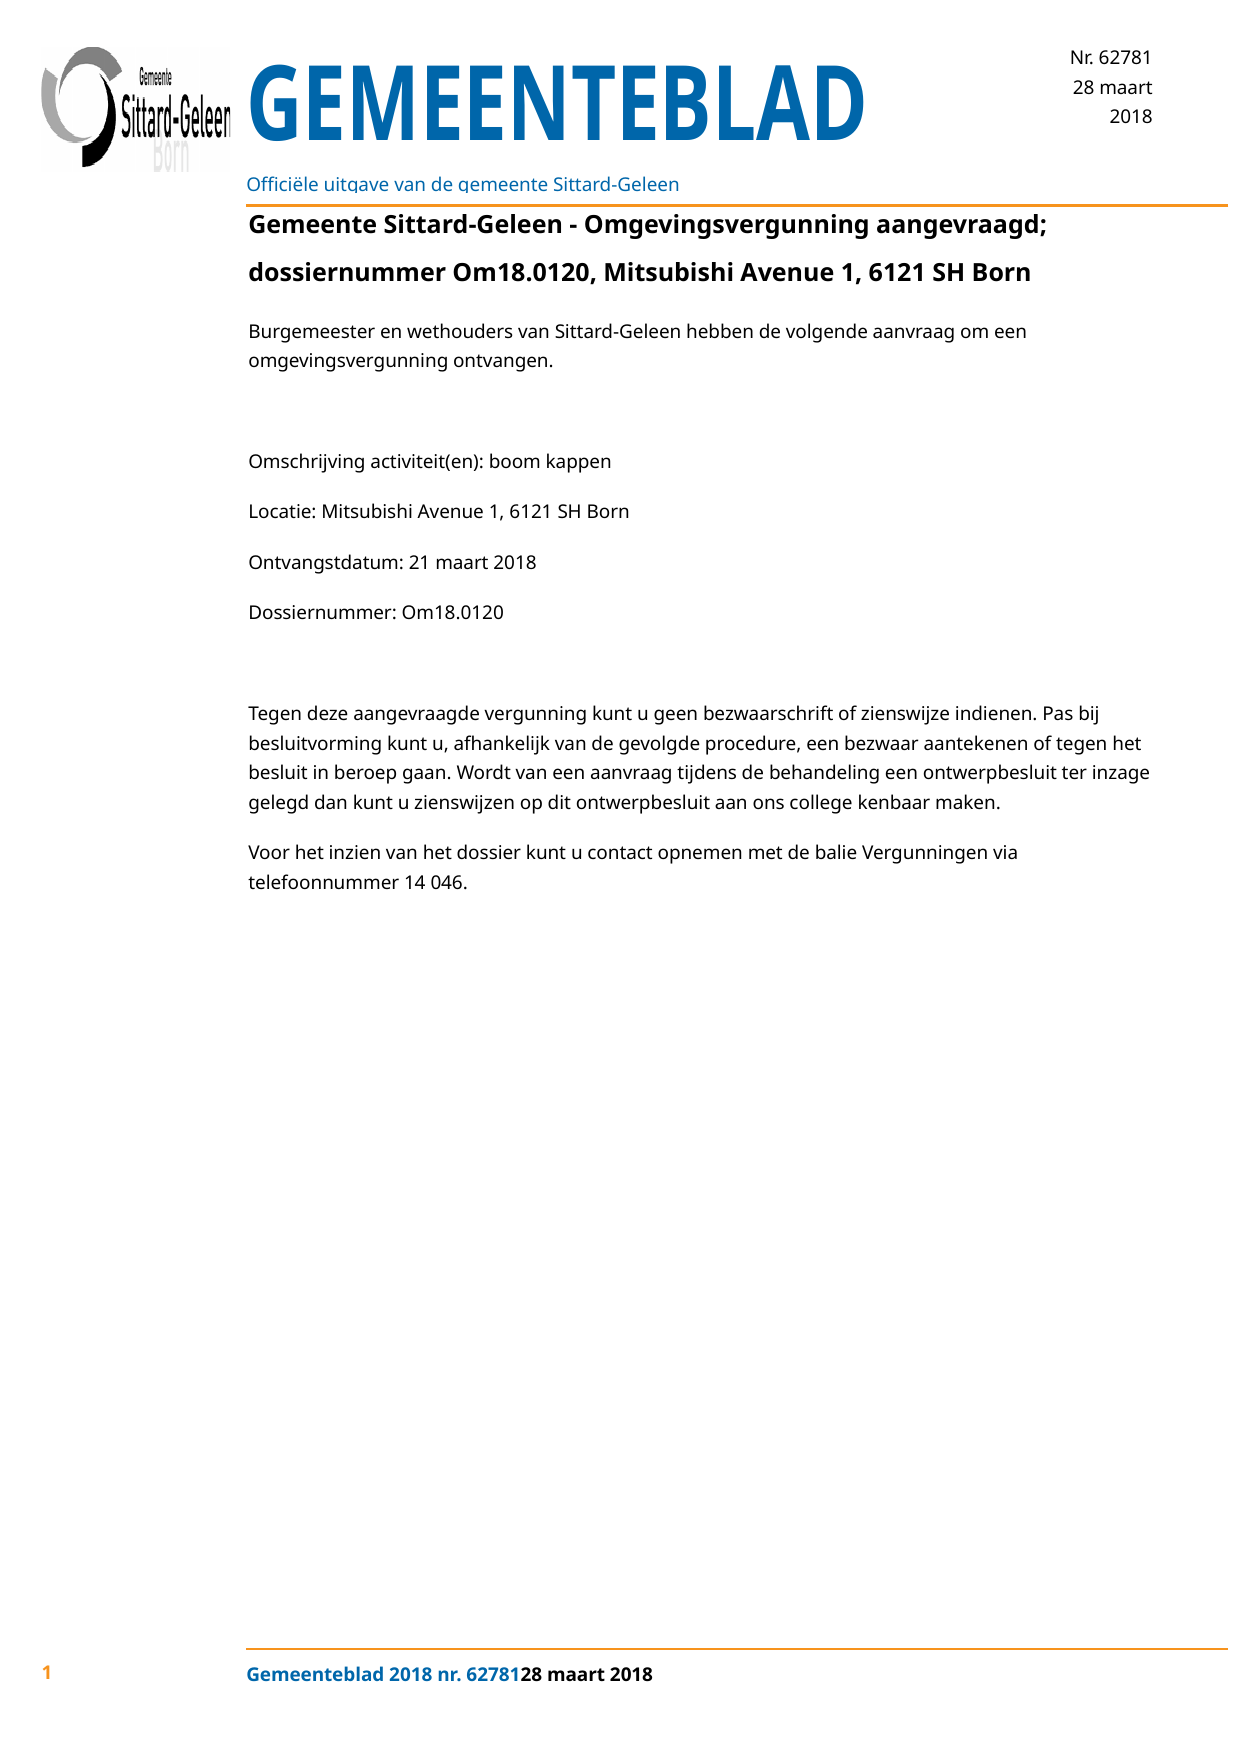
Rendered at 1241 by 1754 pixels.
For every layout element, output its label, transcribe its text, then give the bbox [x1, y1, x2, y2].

text Locatie: Mitsubishi Avenue 1, 6121 SH Born [248, 499, 1152, 524]
text Omschrijving activiteit(en): boom kappen [248, 448, 1152, 474]
picture [41, 47, 231, 172]
text Voor het inzien van het dossier kunt u contact opnemen met de balie Vergunningen via telefoonnummer 14 046. [248, 839, 1152, 895]
text Dossiernummer: Om18.0120 [248, 599, 1152, 625]
text Gemeente Sittard-Geleen - Omgevingsvergunning aangevraagd; dossiernummer Om18.0120, Mitsubishi Avenue 1, 6121 SH Born [248, 207, 1152, 288]
text Burgemeester en wethouders van Sittard-Geleen hebben de volgende aanvraag om een omgevingsvergunning ontvangen. [248, 318, 1152, 373]
text Tegen deze aangevraagde vergunning kunt u geen bezwaarschrift of zienswijze indienen. Pas bij besluitvorming kunt u, afhankelijk van de gevolgde procedure, een bezwaar aantekenen of tegen het besluit in beroep gaan. Wordt van een aanvraag tijdens de behandeling een ontwerpbesluit ter inzage gelegd dan kunt u zienswijzen op dit ontwerpbesluit aan ons college kenbaar maken. [248, 700, 1152, 815]
text Ontvangstdatum: 21 maart 2018 [248, 549, 1152, 575]
